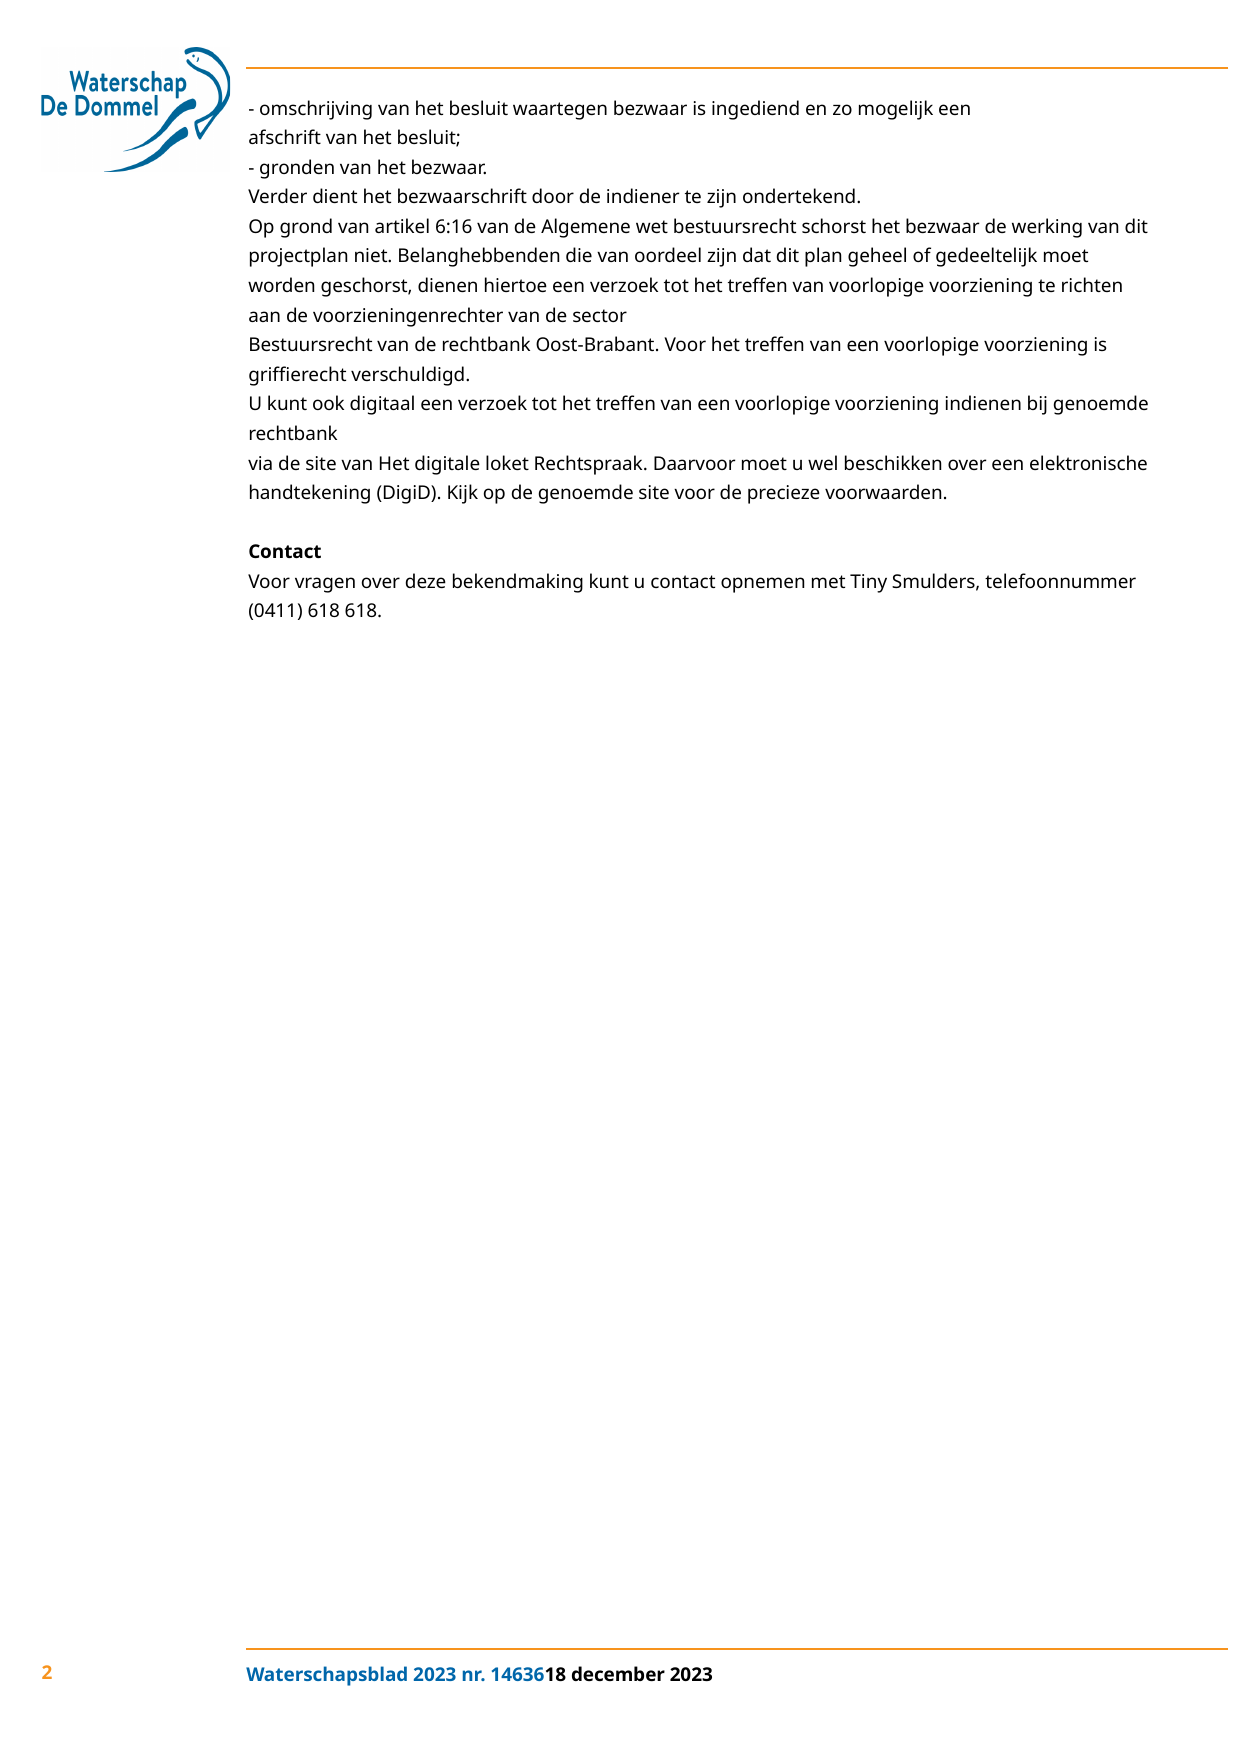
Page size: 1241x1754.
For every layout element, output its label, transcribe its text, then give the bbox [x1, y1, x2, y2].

text via de site van Het digitale loket Rechtspraak. Daarvoor moet u wel beschikken over een elektronische handtekening (DigiD). Kijk op de genoemde site voor de precieze voorwaarden. [248, 450, 1152, 505]
text U kunt ook digitaal een verzoek tot het treffen van een voorlopige voorziening indienen bij genoemde rechtbank [248, 391, 1152, 446]
picture [41, 47, 231, 172]
text Voor vragen over deze bekendmaking kunt u contact opnemen met Tiny Smulders, telefoonnummer (0411) 618 618. [248, 568, 1152, 623]
text Op grond van artikel 6:16 van de Algemene wet bestuursrecht schorst het bezwaar de werking van dit projectplan niet. Belanghebbenden die van oordeel zijn dat dit plan geheel of gedeeltelijk moet worden geschorst, dienen hiertoe een verzoek tot het treffen van voorlopige voorziening te richten aan de voorzieningenrechter van de sector [248, 213, 1152, 328]
text Bestuursrecht van de rechtbank Oost‑Brabant. Voor het treffen van een voorlopige voorziening is griffierecht verschuldigd. [248, 331, 1152, 387]
text afschrift van het besluit; [248, 124, 1152, 150]
text ‑ gronden van het bezwaar. [248, 154, 1152, 180]
text Verder dient het bezwaarschrift door de indiener te zijn ondertekend. [248, 183, 1152, 209]
picture [45, 99, 51, 111]
text Contact [248, 538, 1152, 564]
text ‑ omschrijving van het besluit waartegen bezwaar is ingediend en zo mogelijk een [248, 95, 1152, 121]
picture [204, 47, 231, 76]
picture [198, 118, 210, 131]
